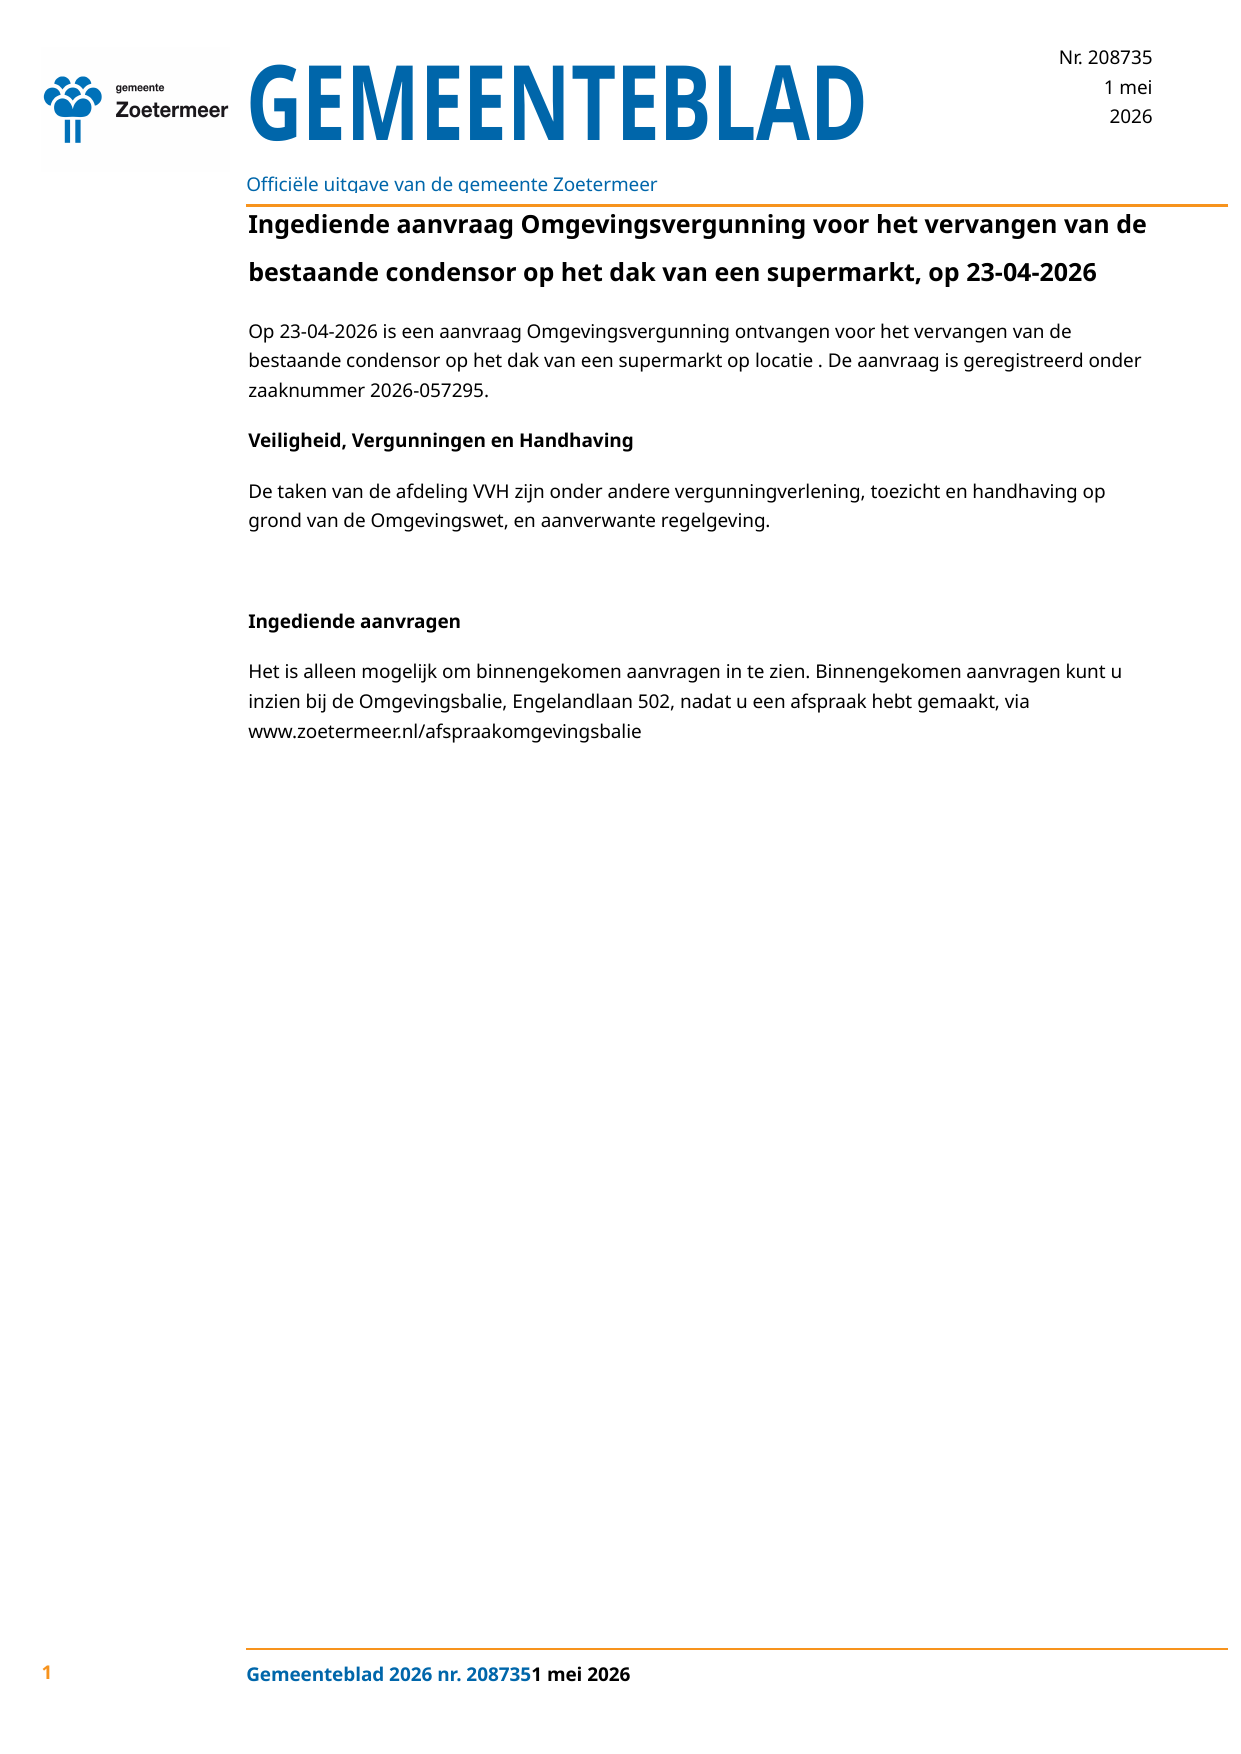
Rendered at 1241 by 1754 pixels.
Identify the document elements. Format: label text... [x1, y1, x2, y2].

text De taken van de afdeling VVH zijn onder andere vergunningverlening, toezicht en handhaving op grond van de Omgevingswet, en aanverwante regelgeving. [248, 478, 1152, 533]
text Veiligheid, Vergunningen en Handhaving [248, 427, 1152, 453]
text Het is alleen mogelijk om binnengekomen aanvragen in te zien. Binnengekomen aanvragen kunt u inzien bij de Omgevingsbalie, Engelandlaan 502, nadat u een afspraak hebt gemaakt, via www.zoetermeer.nl/afspraakomgevingsbalie [248, 659, 1152, 744]
text Ingediende aanvragen [248, 608, 1152, 634]
text Op 23-04-2026 is een aanvraag Omgevingsvergunning ontvangen voor het vervangen van de bestaande condensor op het dak van een supermarkt op locatie . De aanvraag is geregistreerd onder zaaknummer 2026-057295. [248, 318, 1152, 403]
text Ingediende aanvraag Omgevingsvergunning voor het vervangen van de bestaande condensor op het dak van een supermarkt, op 23-04-2026 [248, 207, 1152, 288]
picture [41, 47, 231, 172]
